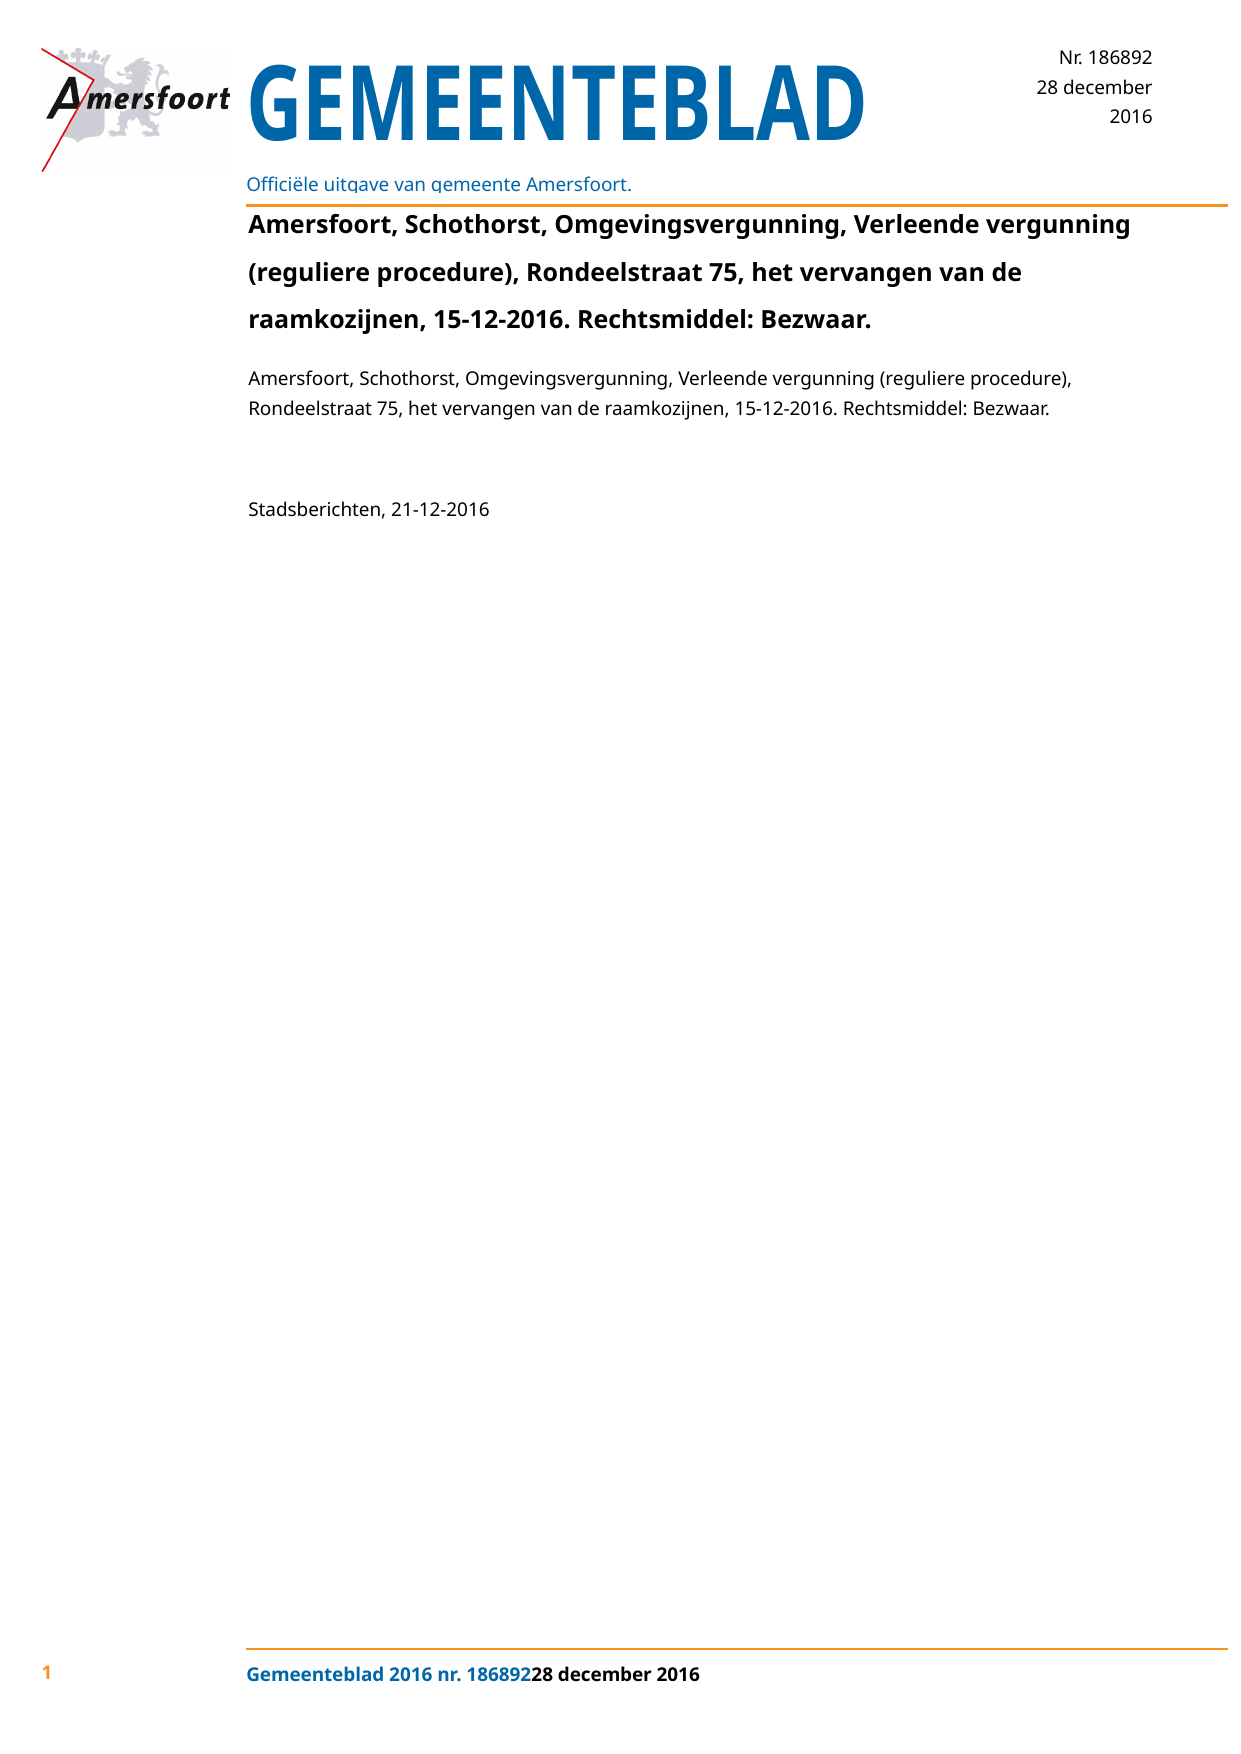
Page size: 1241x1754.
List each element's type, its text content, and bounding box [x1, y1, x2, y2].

text Amersfoort, Schothorst, Omgevingsvergunning, Verleende vergunning (reguliere procedure), Rondeelstraat 75, het vervangen van de raamkozijnen, 15-12-2016. Rechtsmiddel: Bezwaar. [248, 366, 1152, 421]
picture [41, 47, 231, 172]
text Stadsberichten, 21-12-2016 [248, 496, 1152, 522]
text Amersfoort, Schothorst, Omgevingsvergunning, Verleende vergunning (reguliere procedure), Rondeelstraat 75, het vervangen van de raamkozijnen, 15-12-2016. Rechtsmiddel: Bezwaar. [248, 207, 1152, 336]
